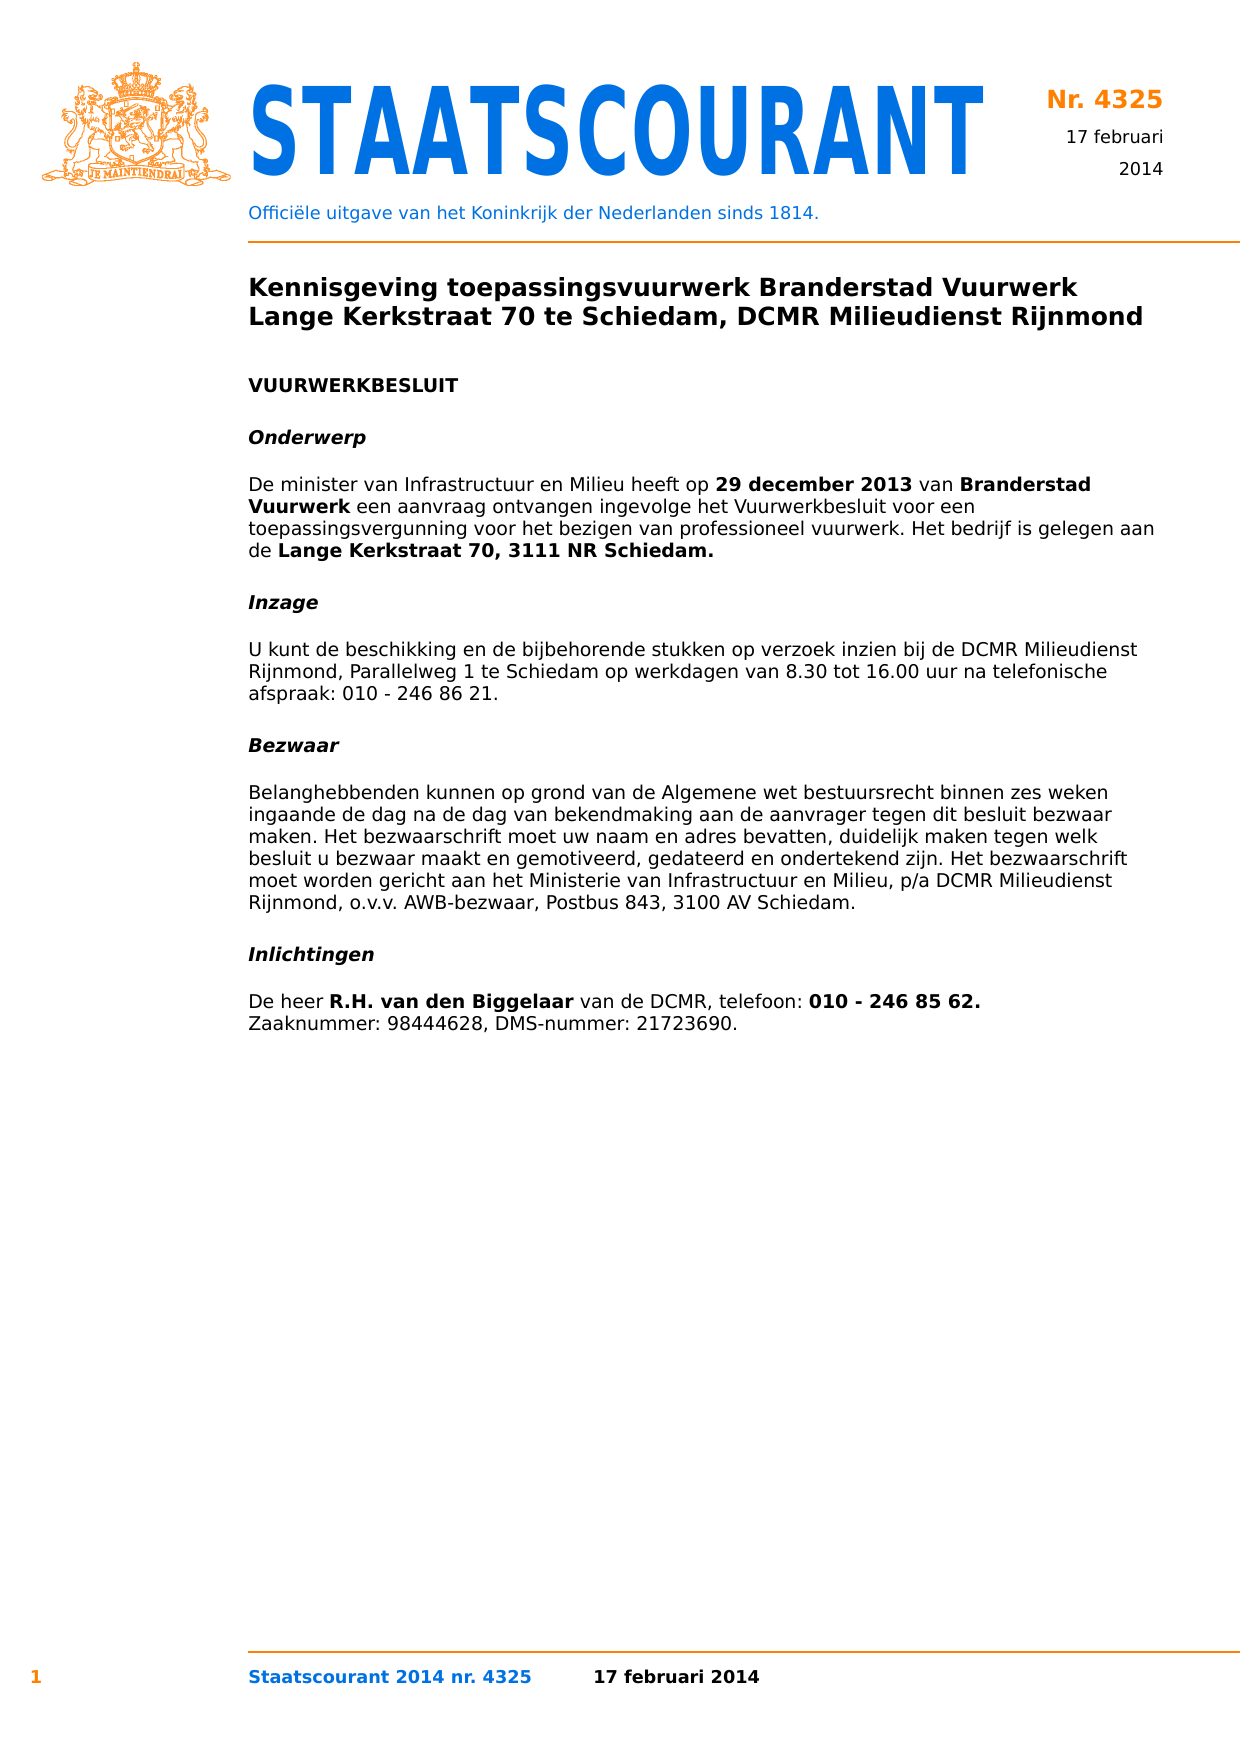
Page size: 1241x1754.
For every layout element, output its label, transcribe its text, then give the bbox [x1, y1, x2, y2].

text De minister van Infrastructuur en Milieu heeft op 29 december 2013 van Branderstad Vuurwerk een aanvraag ontvangen ingevolge het Vuurwerkbesluit voor een toepassingsvergunning voor het bezigen van professioneel vuurwerk. Het bedrijf is gelegen aan de Lange Kerkstraat 70, 3111 NR Schiedam. [248, 474, 1163, 562]
subtitle Inzage [248, 592, 1163, 614]
text U kunt de beschikking en de bijbehorende stukken op verzoek inzien bij de DCMR Milieudienst Rijnmond, Parallelweg 1 te Schiedam op werkdagen van 8.30 tot 16.00 uur na telefonische afspraak: 010 - 246 86 21. [248, 639, 1163, 705]
table_cell 2014 [998, 153, 1240, 203]
subtitle Kennisgeving toepassingsvuurwerk Branderstad Vuurwerk Lange Kerkstraat 70 te Schiedam, DCMR Milieudienst Rijnmond [248, 273, 1163, 331]
picture [41, 62, 231, 186]
text De heer R.H. van den Biggelaar van de DCMR, telefoon: 010 - 246 85 62. [248, 991, 1163, 1013]
table_header Nr. 4325 [998, 62, 1240, 121]
text Belanghebbenden kunnen op grond van de Algemene wet bestuursrecht binnen zes weken ingaande de dag na de dag van bekendmaking aan de aanvrager tegen dit besluit bezwaar maken. Het bezwaarschrift moet uw naam en adres bevatten, duidelijk maken tegen welk besluit u bezwaar maakt en gemotiveerd, gedateerd en ondertekend zijn. Het bezwaarschrift moet worden gericht aan het Ministerie van Infrastructuur en Milieu, p/a DCMR Milieudienst Rijnmond, o.v.v. AWB-bezwaar, Postbus 843, 3100 AV Schiedam. [248, 782, 1163, 914]
subtitle Onderwerp [248, 427, 1163, 449]
subtitle VUURWERKBESLUIT [248, 375, 1163, 397]
text Zaaknummer: 98444628, DMS-nummer: 21723690. [248, 1013, 1163, 1035]
table_header [25, 62, 248, 241]
subtitle Bezwaar [248, 735, 1163, 757]
table_header STAATSCOURANT [248, 62, 998, 203]
table_cell Officiële uitgave van het Koninkrijk der Nederlanden sinds 1814. [248, 203, 1240, 241]
table_cell 17 februari [998, 121, 1240, 153]
subtitle Inlichtingen [248, 944, 1163, 966]
